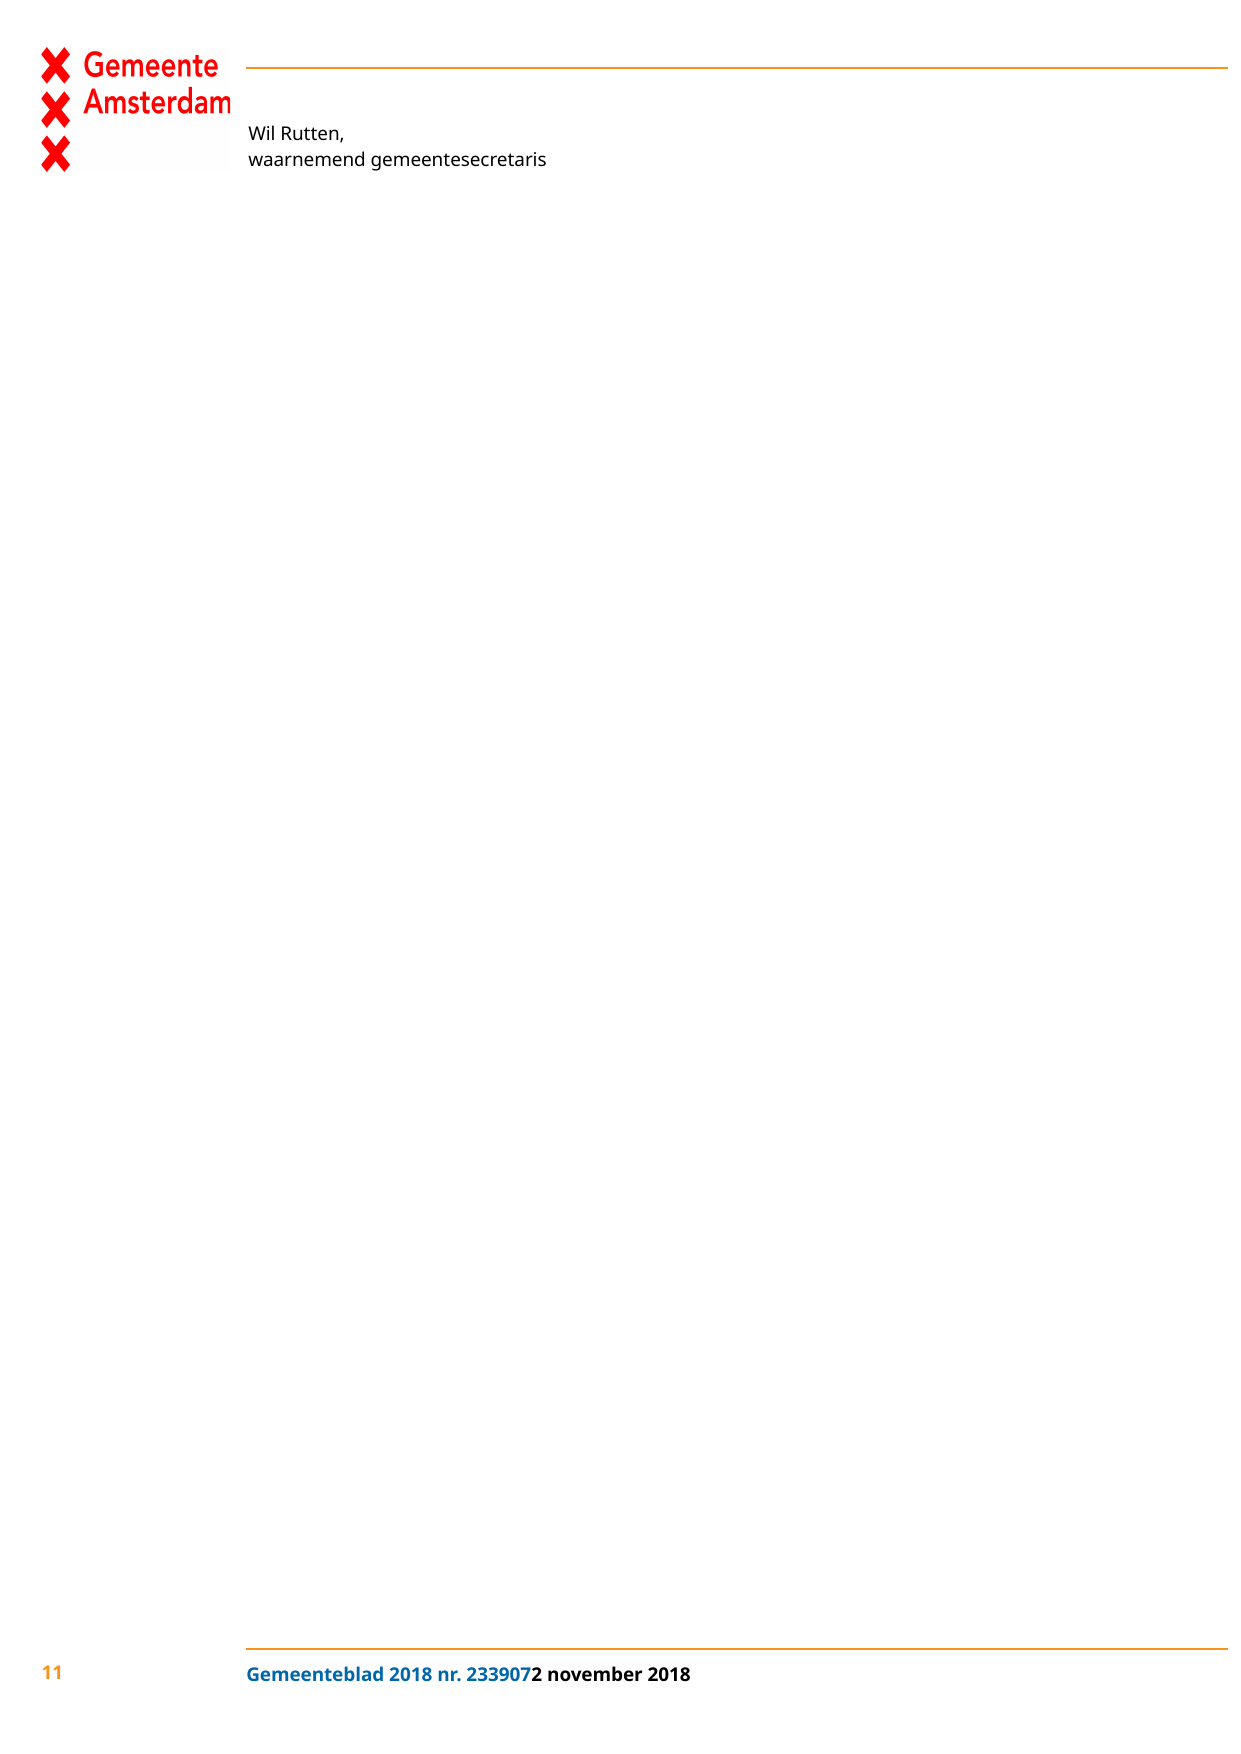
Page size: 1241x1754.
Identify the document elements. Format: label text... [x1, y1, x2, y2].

text waarnemend gemeentesecretaris [248, 146, 1152, 172]
picture [41, 47, 231, 172]
text Wil Rutten, [248, 121, 1152, 146]
